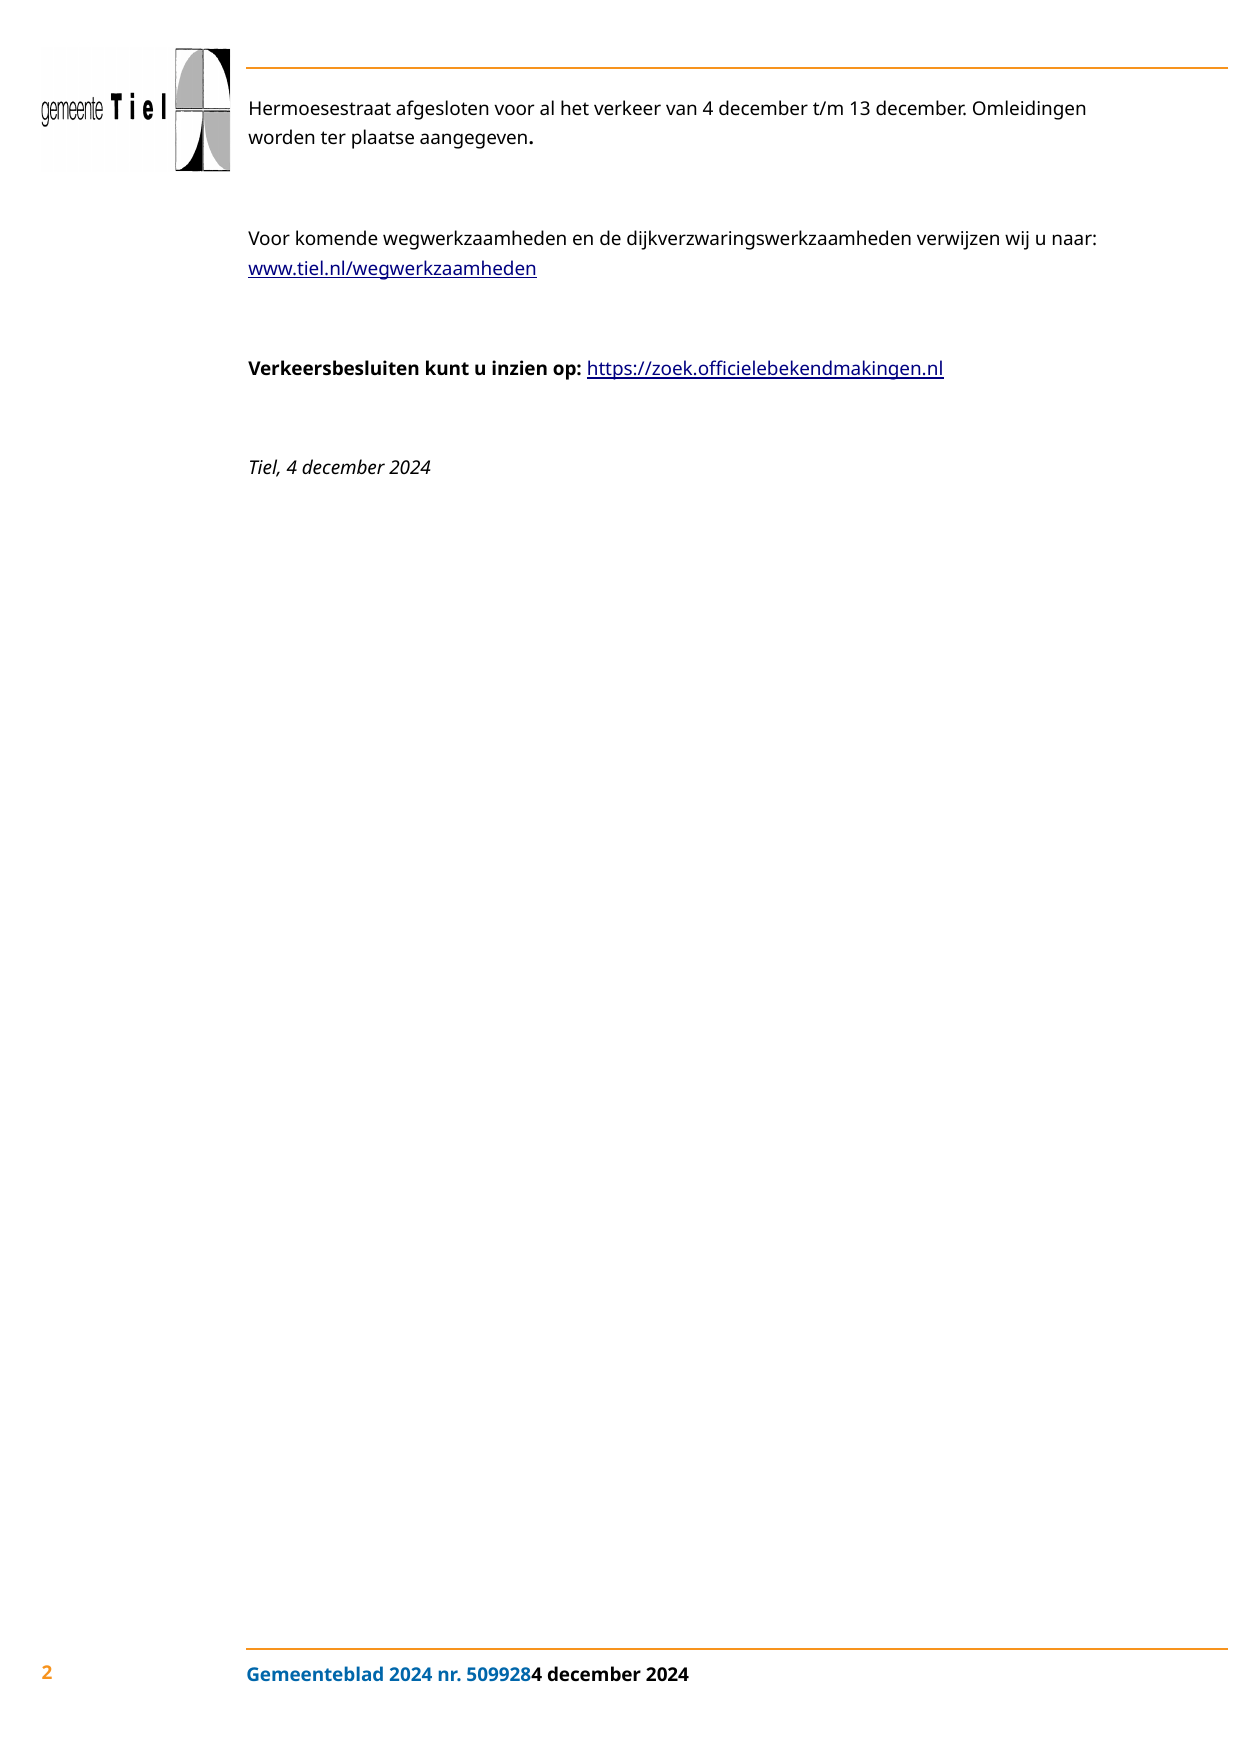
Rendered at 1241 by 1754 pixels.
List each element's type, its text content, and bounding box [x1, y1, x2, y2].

text Hermoesestraat afgesloten voor al het verkeer van 4 december t/m 13 december. Omleidingen worden ter plaatse aangegeven. [248, 95, 1152, 150]
picture [41, 47, 231, 172]
text Voor komende wegwerkzaamheden en de dijkverzwaringswerkzaamheden verwijzen wij u naar: www.tiel.nl/wegwerkzaamheden [248, 225, 1152, 281]
text Tiel, 4 december 2024 [248, 454, 1152, 479]
text Verkeersbesluiten kunt u inzien op: https://zoek.officielebekendmakingen.nl [248, 356, 1152, 381]
